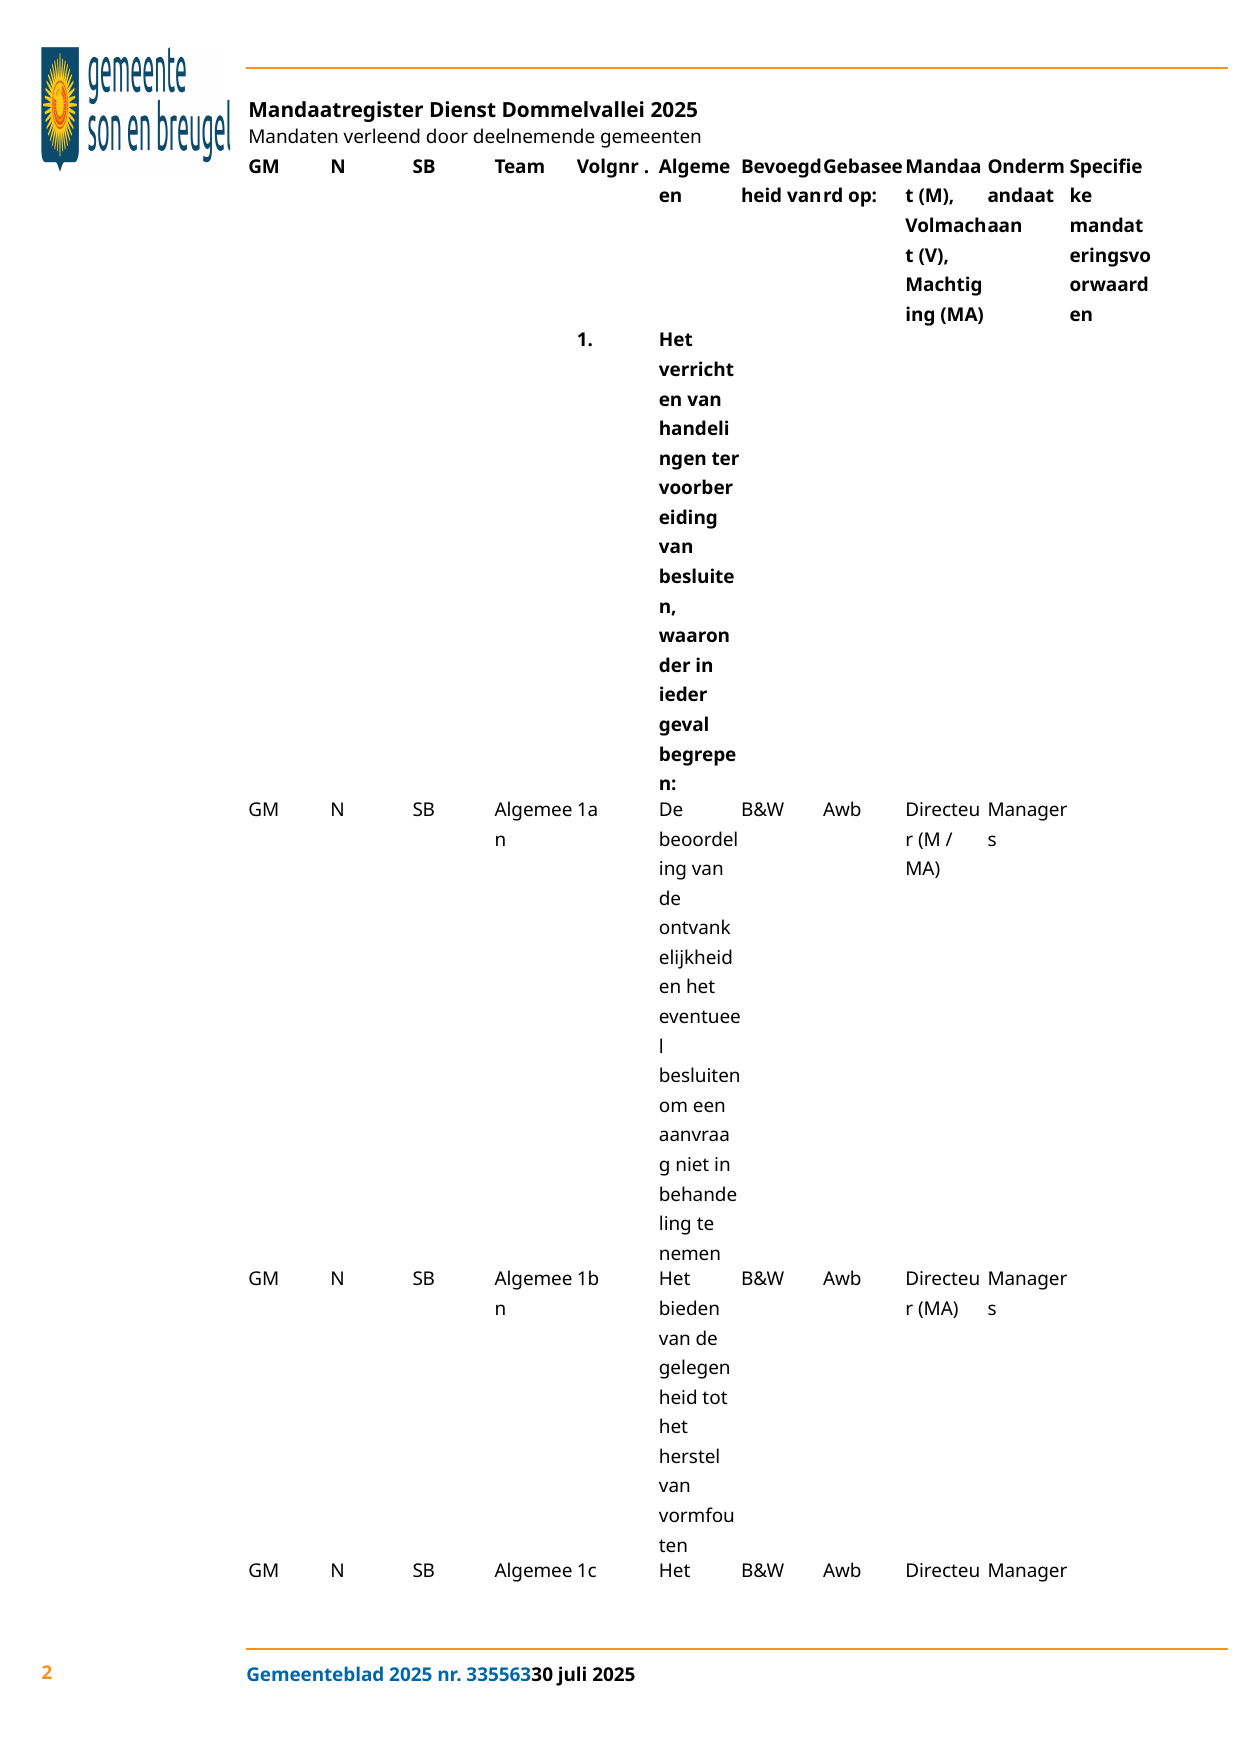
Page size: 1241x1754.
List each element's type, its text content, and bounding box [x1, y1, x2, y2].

table_cell [823, 327, 905, 796]
table_cell B&W [741, 796, 823, 1266]
table_cell Het verrichten van handelingen ter voorbereiding van besluiten, waaronder in ieder geval begrepen: [659, 327, 741, 796]
table_cell Awb [823, 1558, 905, 1583]
table_cell N [330, 796, 412, 1266]
table_header GM [248, 153, 330, 327]
table_cell De beoordeling van de ontvankelijkheid en het eventueel besluiten om een aanvraag niet in behandeling te nemen [659, 796, 741, 1266]
table_cell [987, 327, 1069, 796]
table_cell Algemeen [494, 796, 577, 1266]
table_cell Directeur (M / MA) [905, 796, 987, 1266]
table_header Specifieke mandateringsvoorwaarden [1069, 153, 1152, 327]
table_cell [741, 327, 823, 796]
table_cell SB [412, 1266, 494, 1558]
table_cell [330, 327, 412, 796]
table_header Gebaseerd op: [823, 153, 905, 327]
table_cell [494, 327, 577, 796]
table_cell GM [248, 1558, 330, 1583]
table_cell 1. [577, 327, 659, 796]
table_header Volgnr . [577, 153, 659, 327]
table_cell Awb [823, 796, 905, 1266]
table_cell Managers [987, 796, 1069, 1266]
table_header Team [494, 153, 577, 327]
table_cell Directeur (MA) [905, 1266, 987, 1558]
table_header SB [412, 153, 494, 327]
table_cell 1c [577, 1558, 659, 1583]
table_cell GM [248, 1266, 330, 1558]
table_cell Manager [987, 1558, 1069, 1583]
table_header Algemeen [659, 153, 741, 327]
table_cell [1069, 1266, 1152, 1558]
table_cell [905, 327, 987, 796]
table_header N [330, 153, 412, 327]
table_cell B&W [741, 1558, 823, 1583]
table_cell Het bieden van de gelegenheid tot het herstel van vormfouten [659, 1266, 741, 1558]
table_header Bevoegdheid van [741, 153, 823, 327]
table_cell B&W [741, 1266, 823, 1558]
picture [41, 47, 231, 172]
table_header Ondermandaat aan [987, 153, 1069, 327]
table_cell 1a [577, 796, 659, 1266]
table_cell [412, 327, 494, 796]
table_cell Managers [987, 1266, 1069, 1558]
table_cell Het [659, 1558, 741, 1583]
table_cell Directeu [905, 1558, 987, 1583]
text Mandaatregister Dienst Dommelvallei 2025 [248, 95, 1152, 123]
table_cell N [330, 1558, 412, 1583]
table_header Mandaat (M), Volmacht (V), Machtiging (MA) [905, 153, 987, 327]
table_cell Awb [823, 1266, 905, 1558]
table_cell Algemee [494, 1558, 577, 1583]
text Mandaten verleend door deelnemende gemeenten [248, 123, 1152, 149]
table_cell [1069, 1558, 1152, 1583]
table_cell GM [248, 796, 330, 1266]
table_cell [248, 327, 330, 796]
table_cell [1069, 796, 1152, 1266]
table_cell SB [412, 1558, 494, 1583]
table_cell [1069, 327, 1152, 796]
table_cell N [330, 1266, 412, 1558]
table_cell SB [412, 796, 494, 1266]
table_cell Algemeen [494, 1266, 577, 1558]
table_cell 1b [577, 1266, 659, 1558]
